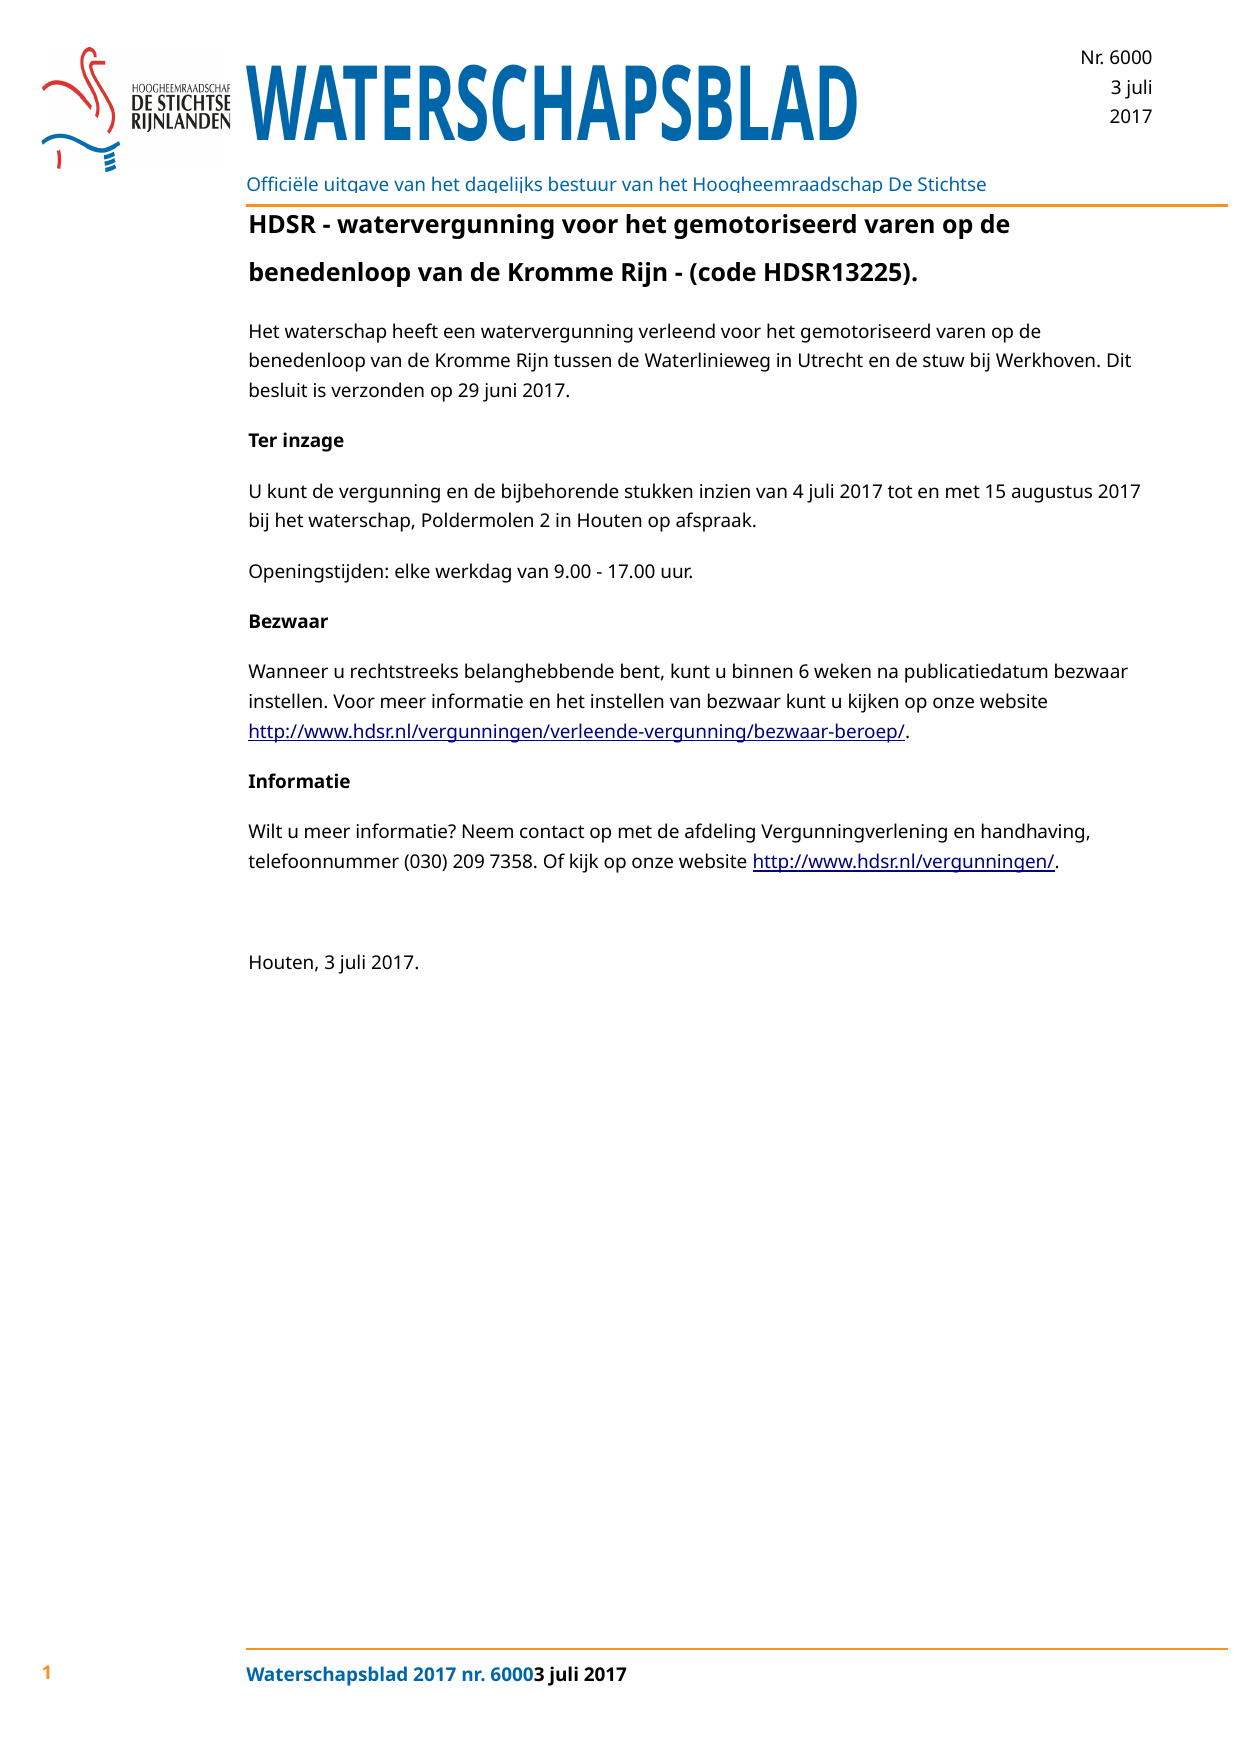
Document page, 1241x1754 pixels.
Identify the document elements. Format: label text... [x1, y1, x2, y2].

picture [41, 47, 231, 172]
text Wanneer u rechtstreeks belanghebbende bent, kunt u binnen 6 weken na publicatiedatum bezwaar instellen. Voor meer informatie en het instellen van bezwaar kunt u kijken op onze website http://www.hdsr.nl/vergunningen/verleende-vergunning/bezwaar-beroep/. [248, 659, 1152, 744]
text Wilt u meer informatie? Neem contact op met de afdeling Vergunningverlening en handhaving, telefoonnummer (030) 209 7358. Of kijk op onze website http://www.hdsr.nl/vergunningen/. [248, 819, 1152, 874]
text Het waterschap heeft een watervergunning verleend voor het gemotoriseerd varen op de benedenloop van de Kromme Rijn tussen de Waterlinieweg in Utrecht en de stuw bij Werkhoven. Dit besluit is verzonden op 29 juni 2017. [248, 318, 1152, 403]
text Ter inzage [248, 427, 1152, 453]
text Openingstijden: elke werkdag van 9.00 - 17.00 uur. [248, 558, 1152, 584]
text HDSR - watervergunning voor het gemotoriseerd varen op de benedenloop van de Kromme Rijn - (code HDSR13225). [248, 207, 1152, 288]
text U kunt de vergunning en de bijbehorende stukken inzien van 4 juli 2017 tot en met 15 augustus 2017 bij het waterschap, Poldermolen 2 in Houten op afspraak. [248, 478, 1152, 533]
text Houten, 3 juli 2017. [248, 949, 1152, 975]
text Informatie [248, 768, 1152, 794]
text Bezwaar [248, 608, 1152, 634]
